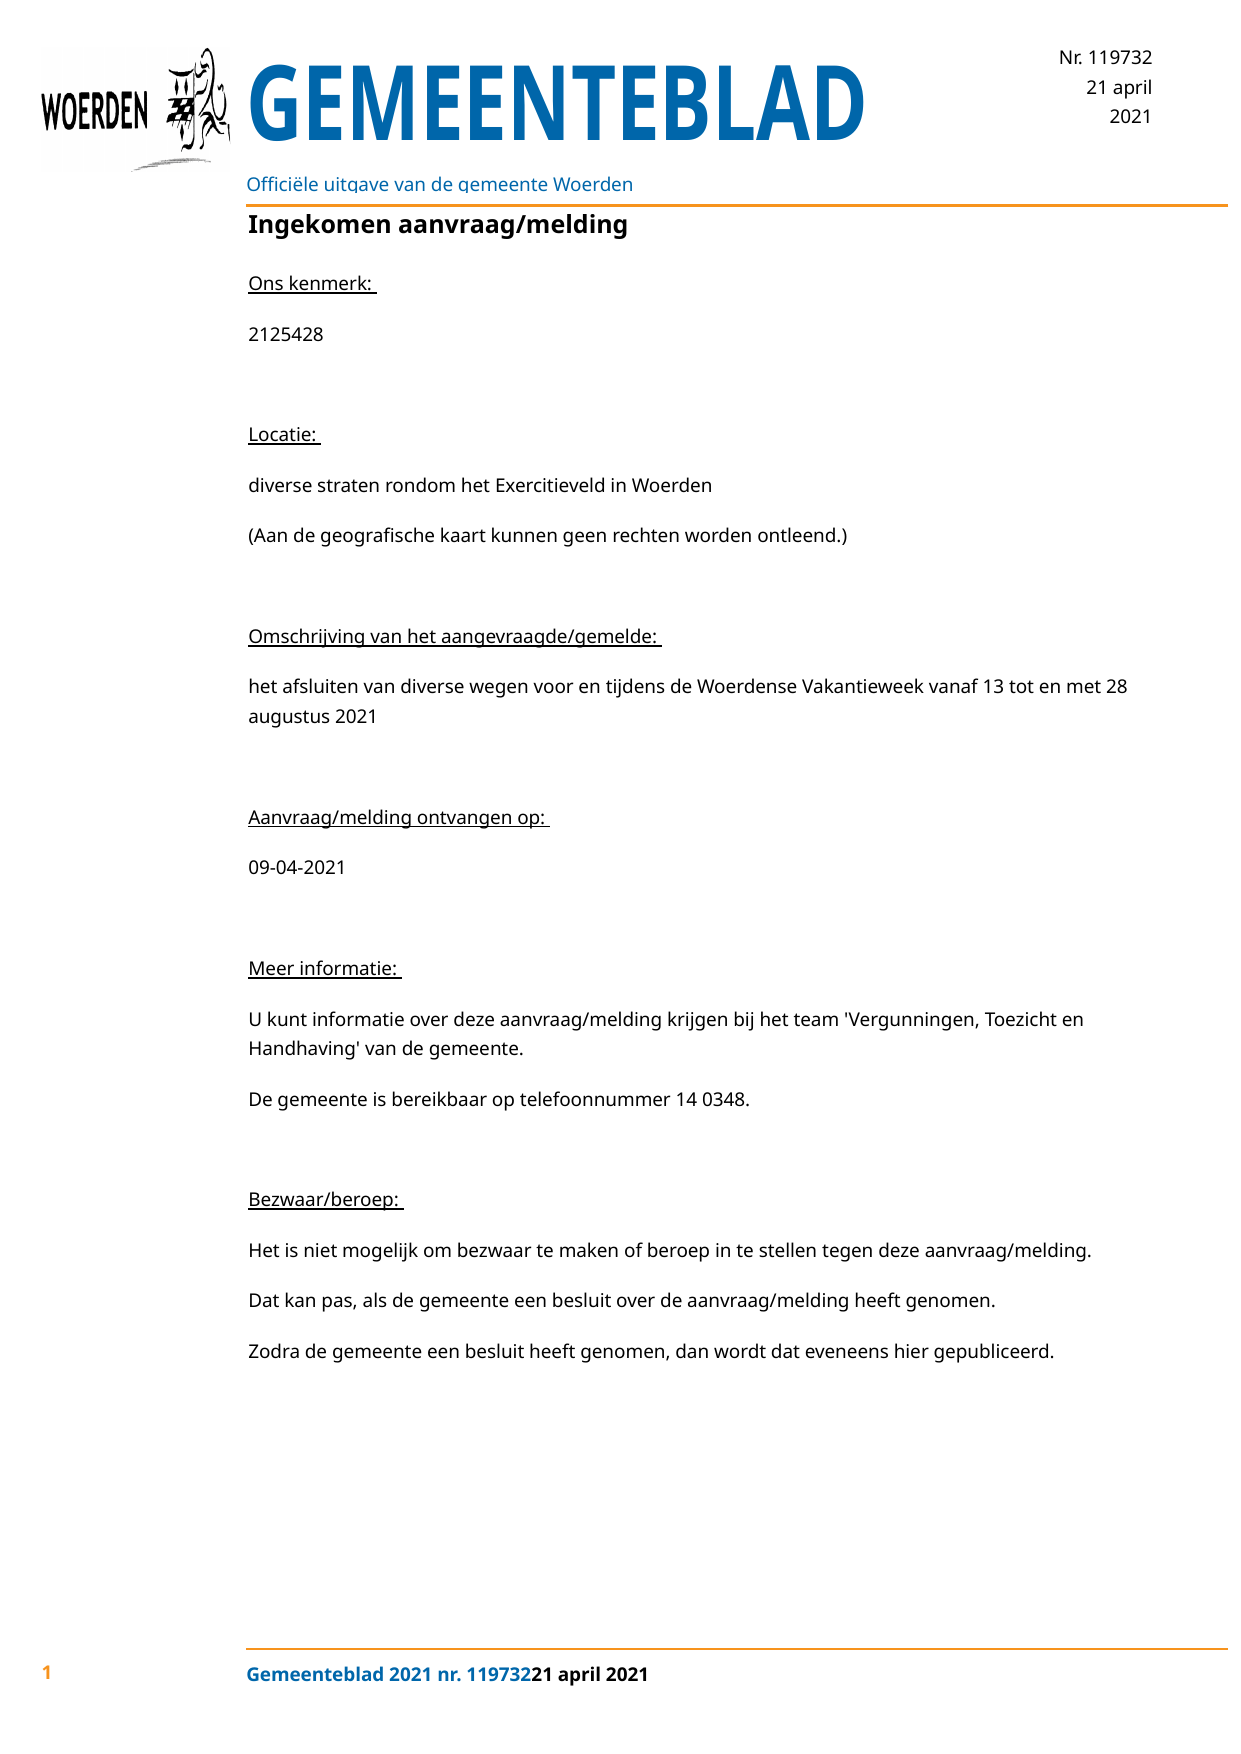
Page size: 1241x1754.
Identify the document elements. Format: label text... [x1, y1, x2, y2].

text het afsluiten van diverse wegen voor en tijdens de Woerdense Vakantieweek vanaf 13 tot en met 28 augustus 2021 [248, 674, 1152, 729]
text Zodra de gemeente een besluit heeft genomen, dan wordt dat eveneens hier gepubliceerd. [248, 1338, 1152, 1363]
text Ons kenmerk: [248, 270, 1152, 296]
text Omschrijving van het aangevraagde/gemelde: [248, 623, 1152, 649]
text Aanvraag/melding ontvangen op: [248, 804, 1152, 830]
text 09-04-2021 [248, 854, 1152, 880]
text Bezwaar/beroep: [248, 1187, 1152, 1212]
text diverse straten rondom het Exercitieveld in Woerden [248, 472, 1152, 498]
text Het is niet mogelijk om bezwaar te maken of beroep in te stellen tegen deze aanvraag/melding. [248, 1237, 1152, 1263]
text Dat kan pas, als de gemeente een besluit over de aanvraag/melding heeft genomen. [248, 1287, 1152, 1313]
text Meer informatie: [248, 955, 1152, 981]
text Locatie: [248, 422, 1152, 447]
text De gemeente is bereikbaar op telefoonnummer 14 0348. [248, 1086, 1152, 1111]
text Ingekomen aanvraag/melding [248, 207, 1152, 241]
text 2125428 [248, 321, 1152, 346]
text U kunt informatie over deze aanvraag/melding krijgen bij het team 'Vergunningen, Toezicht en Handhaving' van de gemeente. [248, 1006, 1152, 1061]
text (Aan de geografische kaart kunnen geen rechten worden ontleend.) [248, 522, 1152, 548]
picture [41, 47, 231, 172]
